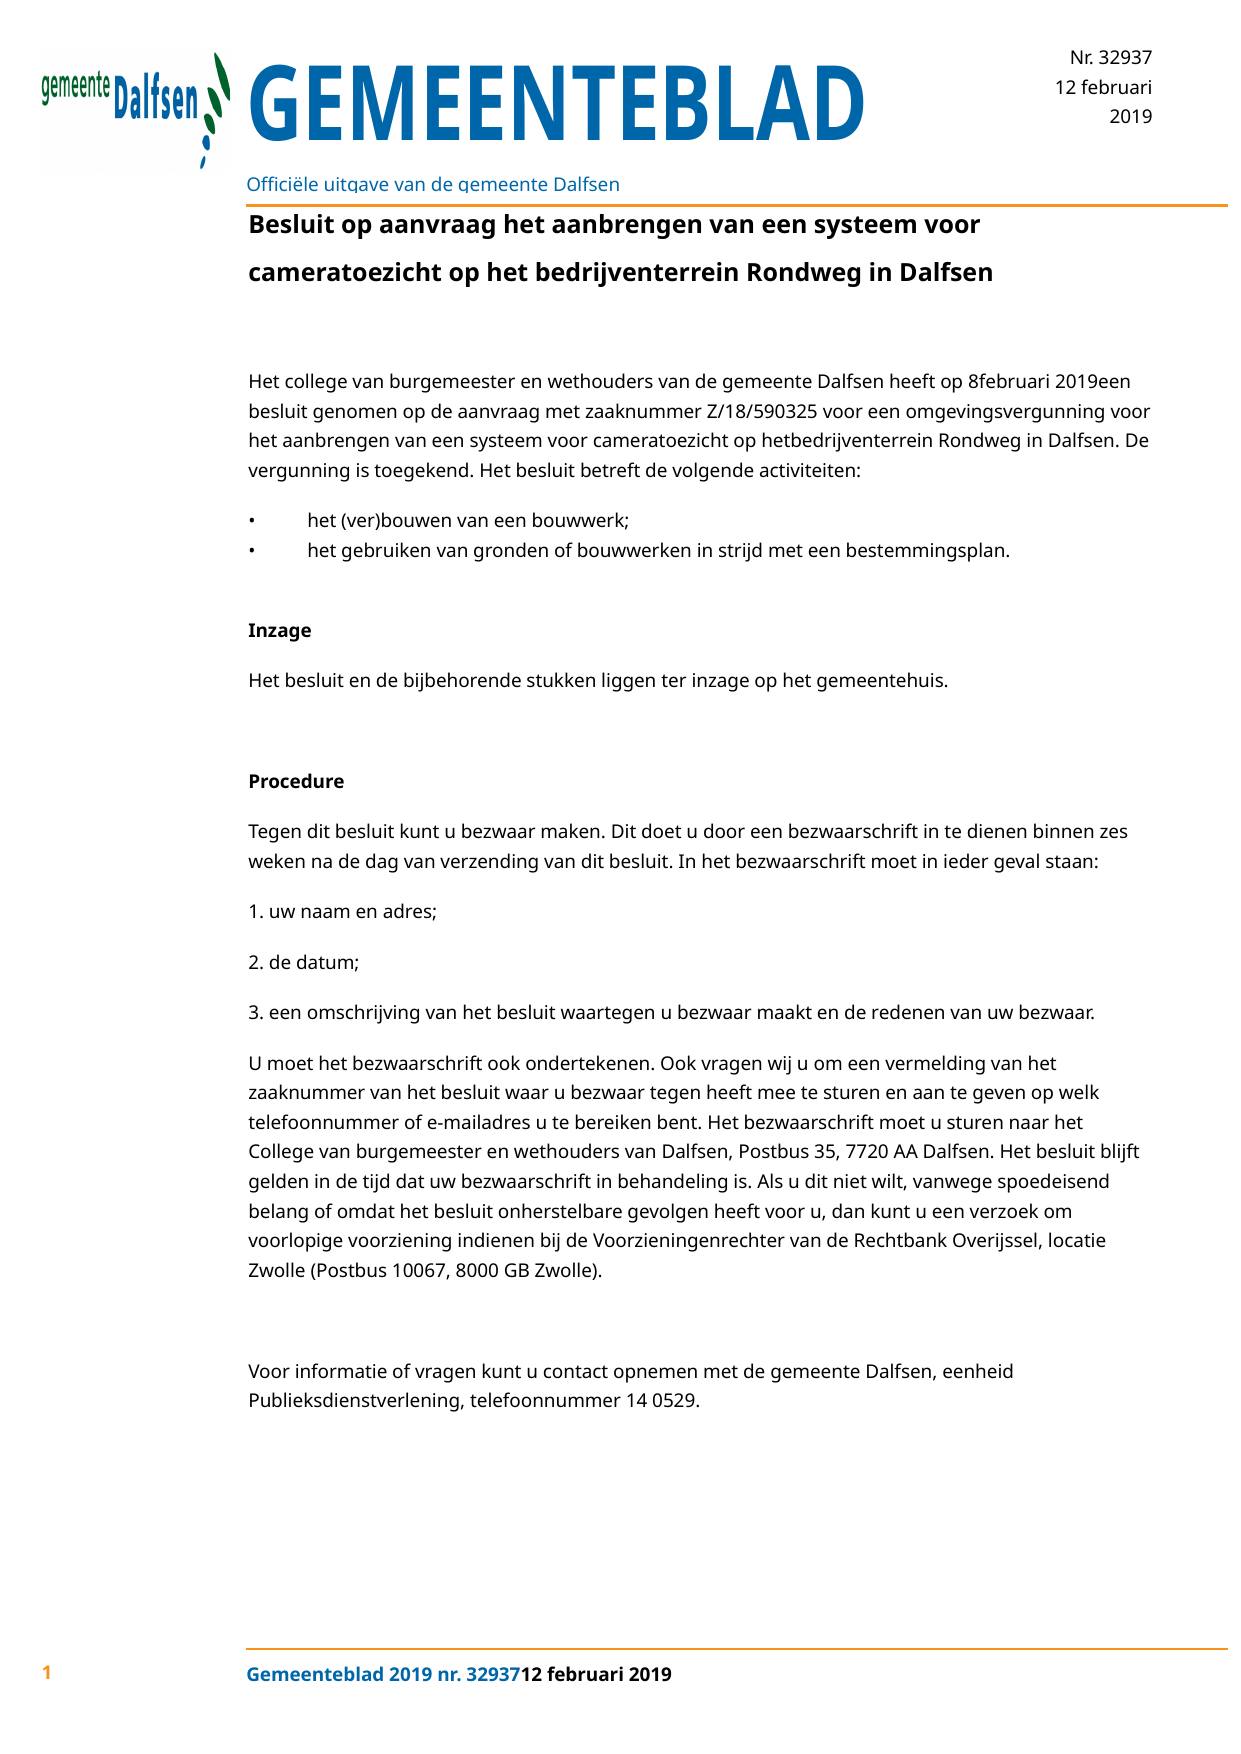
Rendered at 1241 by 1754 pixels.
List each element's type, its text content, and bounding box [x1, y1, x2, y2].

text 1. uw naam en adres; [248, 899, 1152, 924]
text Inzage [248, 617, 1152, 643]
list het gebruiken van gronden of bouwwerken in strijd met een bestemmingsplan. [248, 537, 1152, 563]
text U moet het bezwaarschrift ook ondertekenen. Ook vragen wij u om een vermelding van het zaaknummer van het besluit waar u bezwaar tegen heeft mee te sturen en aan te geven op welk telefoonnummer of e-mailadres u te bereiken bent. Het bezwaarschrift moet u sturen naar het College van burgemeester en wethouders van Dalfsen, Postbus 35, 7720 AA Dalfsen. Het besluit blijft gelden in de tijd dat uw bezwaarschrift in behandeling is. Als u dit niet wilt, vanwege spoedeisend belang of omdat het besluit onherstelbare gevolgen heeft voor u, dan kunt u een verzoek om voorlopige voorziening indienen bij de Voorzieningenrechter van de Rechtbank Overijssel, locatie Zwolle (Postbus 10067, 8000 GB Zwolle). [248, 1050, 1152, 1283]
text Voor informatie of vragen kunt u contact opnemen met de gemeente Dalfsen, eenheid Publieksdienstverlening, telefoonnummer 14 0529. [248, 1358, 1152, 1413]
text 3. een omschrijving van het besluit waartegen u bezwaar maakt en de redenen van uw bezwaar. [248, 999, 1152, 1025]
text Tegen dit besluit kunt u bezwaar maken. Dit doet u door een bezwaarschrift in te dienen binnen zes weken na de dag van verzending van dit besluit. In het bezwaarschrift moet in ieder geval staan: [248, 819, 1152, 874]
list het (ver)bouwen van een bouwwerk; [248, 507, 1152, 533]
text 2. de datum; [248, 949, 1152, 975]
text Besluit op aanvraag het aanbrengen van een systeem voor cameratoezicht op het bedrijventerrein Rondweg in Dalfsen [248, 207, 1152, 288]
text Procedure [248, 768, 1152, 794]
text Het college van burgemeester en wethouders van de gemeente Dalfsen heeft op 8februari 2019een besluit genomen op de aanvraag met zaaknummer Z/18/590325 voor een omgevingsvergunning voor het aanbrengen van een systeem voor cameratoezicht op hetbedrijventerrein Rondweg in Dalfsen. De vergunning is toegekend. Het besluit betreft de volgende activiteiten: [248, 368, 1152, 483]
text Het besluit en de bijbehorende stukken liggen ter inzage op het gemeentehuis. [248, 667, 1152, 693]
picture [41, 47, 231, 172]
